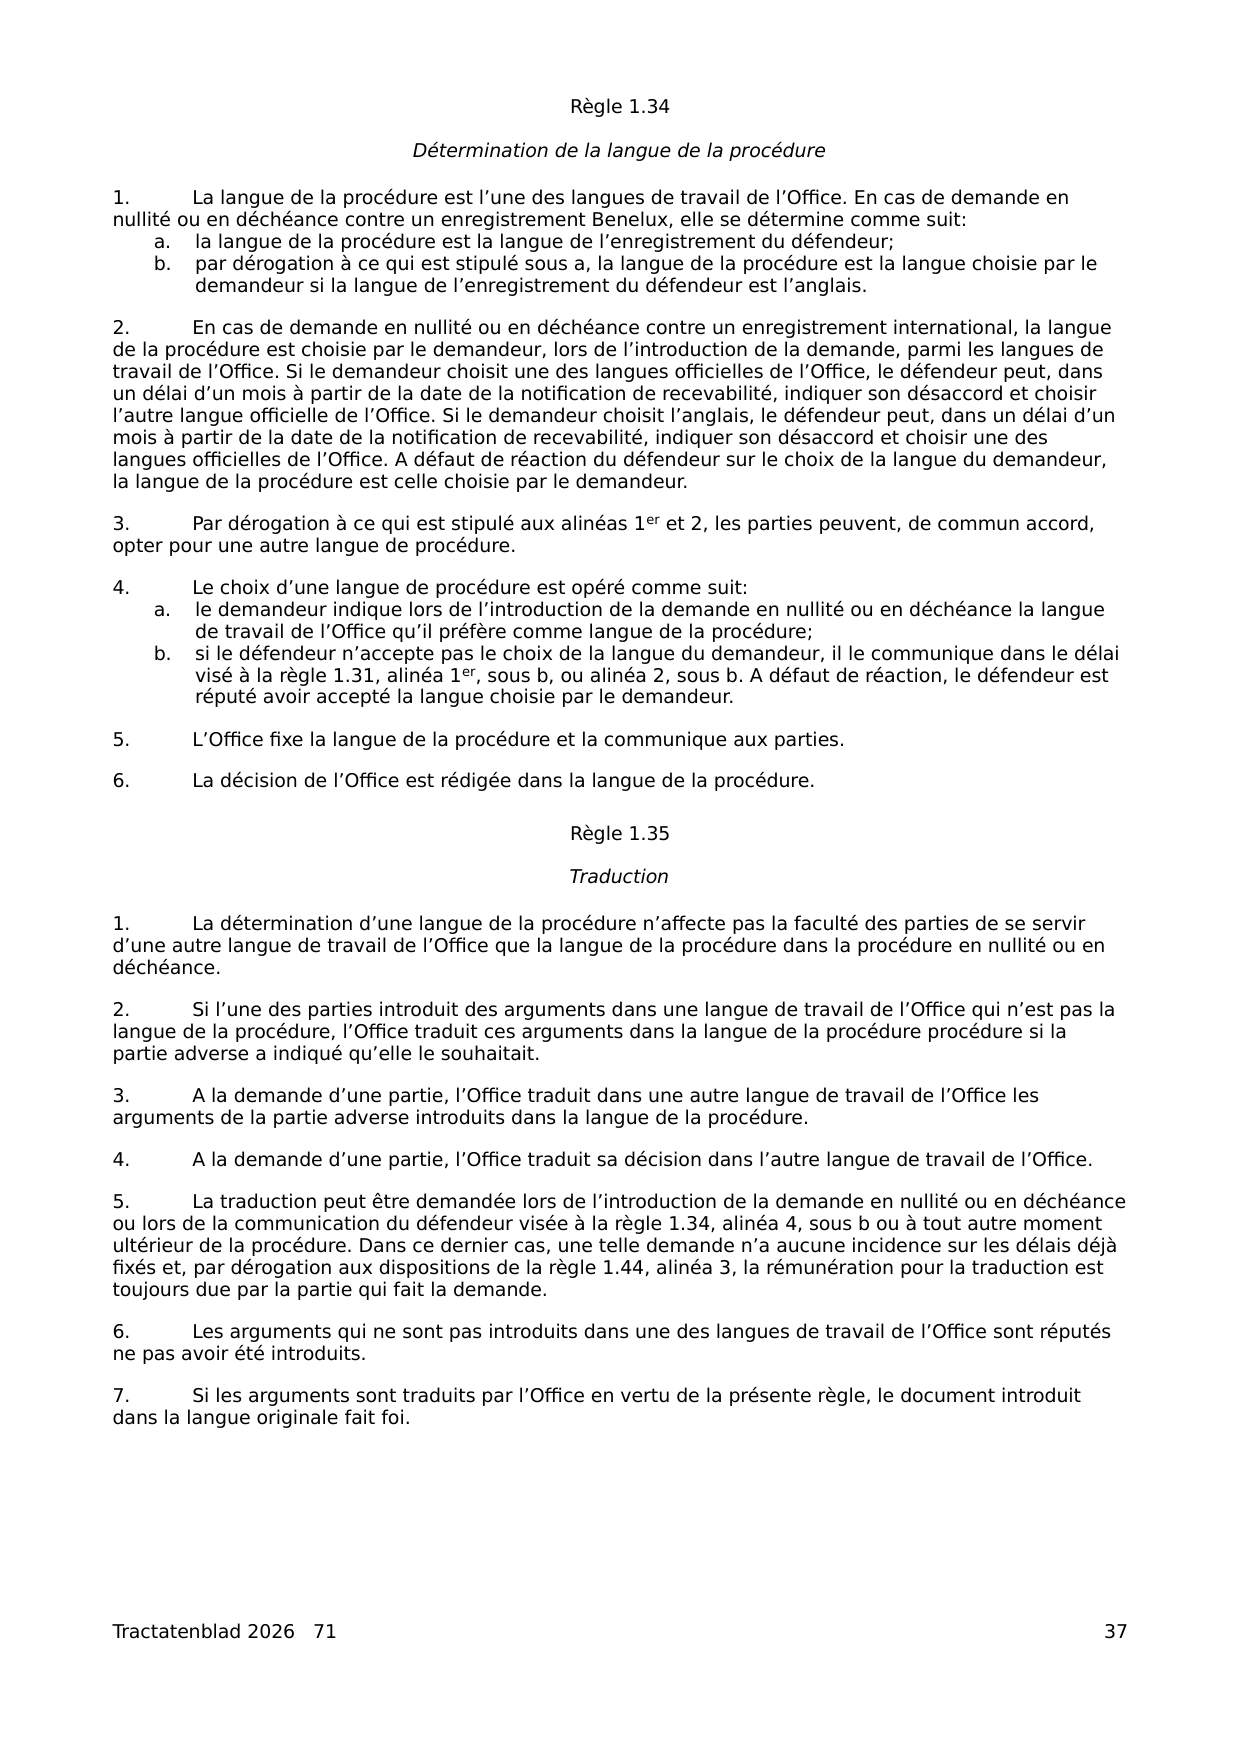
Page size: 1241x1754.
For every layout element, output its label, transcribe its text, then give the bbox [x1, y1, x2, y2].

text 3. A la demande d’une partie, l’Office traduit dans une autre langue de travail de l’Office les arguments de la partie adverse introduits dans la langue de la procédure. [112, 1085, 1128, 1129]
text 2. Si l’une des parties introduit des arguments dans une langue de travail de l’Office qui n’est pas la langue de la procédure, l’Office traduit ces arguments dans la langue de la procédure procédure si la partie adverse a indiqué qu’elle le souhaitait. [112, 999, 1128, 1065]
text b. si le défendeur n’accepte pas le choix de la langue du demandeur, il le communique dans le délai visé à la règle 1.31, alinéa 1er, sous b, ou alinéa 2, sous b. A défaut de réaction, le défendeur est réputé avoir accepté la langue choisie par le demandeur. [153, 642, 1128, 708]
subtitle Règle 1.35 Traduction [112, 822, 1128, 888]
text 2. En cas de demande en nullité ou en déchéance contre un enregistrement international, la langue de la procédure est choisie par le demandeur, lors de l’introduction de la demande, parmi les langues de travail de l’Office. Si le demandeur choisit une des langues officielles de l’Office, le défendeur peut, dans un délai d’un mois à partir de la date de la notification de recevabilité, indiquer son désaccord et choisir l’autre langue officielle de l’Office. Si le demandeur choisit l’anglais, le défendeur peut, dans un délai d’un mois à partir de la date de la notification de recevabilité, indiquer son désaccord et choisir une des langues officielles de l’Office. A défaut de réaction du défendeur sur le choix de la langue du demandeur, la langue de la procédure est celle choisie par le demandeur. [112, 317, 1128, 493]
subtitle Règle 1.34 Détermination de la langue de la procédure [112, 96, 1128, 162]
text 3. Par dérogation à ce qui est stipulé aux alinéas 1er et 2, les parties peuvent, de commun accord, opter pour une autre langue de procédure. [112, 513, 1128, 557]
text 4. A la demande d’une partie, l’Office traduit sa décision dans l’autre langue de travail de l’Office. [112, 1149, 1128, 1171]
text 7. Si les arguments sont traduits par l’Office en vertu de la présente règle, le document introduit dans la langue originale fait foi. [112, 1385, 1128, 1429]
text 6. La décision de l’Office est rédigée dans la langue de la procédure. [112, 770, 1128, 792]
text 5. La traduction peut être demandée lors de l’introduction de la demande en nullité ou en déchéance ou lors de la communication du défendeur visée à la règle 1.34, alinéa 4, sous b ou à tout autre moment ultérieur de la procédure. Dans ce dernier cas, une telle demande n’a aucune incidence sur les délais déjà fixés et, par dérogation aux dispositions de la règle 1.44, alinéa 3, la rémunération pour la traduction est toujours due par la partie qui fait la demande. [112, 1191, 1128, 1301]
text a. la langue de la procédure est la langue de l’enregistrement du défendeur; [153, 231, 1128, 253]
text a. le demandeur indique lors de l’introduction de la demande en nullité ou en déchéance la langue de travail de l’Office qu’il préfère comme langue de la procédure; [153, 598, 1128, 642]
text 1. La détermination d’une langue de la procédure n’affecte pas la faculté des parties de se servir d’une autre langue de travail de l’Office que la langue de la procédure dans la procédure en nullité ou en déchéance. [112, 913, 1128, 979]
text 5. L’Office fixe la langue de la procédure et la communique aux parties. [112, 728, 1128, 750]
text b. par dérogation à ce qui est stipulé sous a, la langue de la procédure est la langue choisie par le demandeur si la langue de l’enregistrement du défendeur est l’anglais. [153, 253, 1128, 297]
text 6. Les arguments qui ne sont pas introduits dans une des langues de travail de l’Office sont réputés ne pas avoir été introduits. [112, 1321, 1128, 1365]
text 1. La langue de la procédure est l’une des langues de travail de l’Office. En cas de demande en nullité ou en déchéance contre un enregistrement Benelux, elle se détermine comme suit: [112, 187, 1128, 231]
text 4. Le choix d’une langue de procédure est opéré comme suit: [112, 577, 1128, 598]
